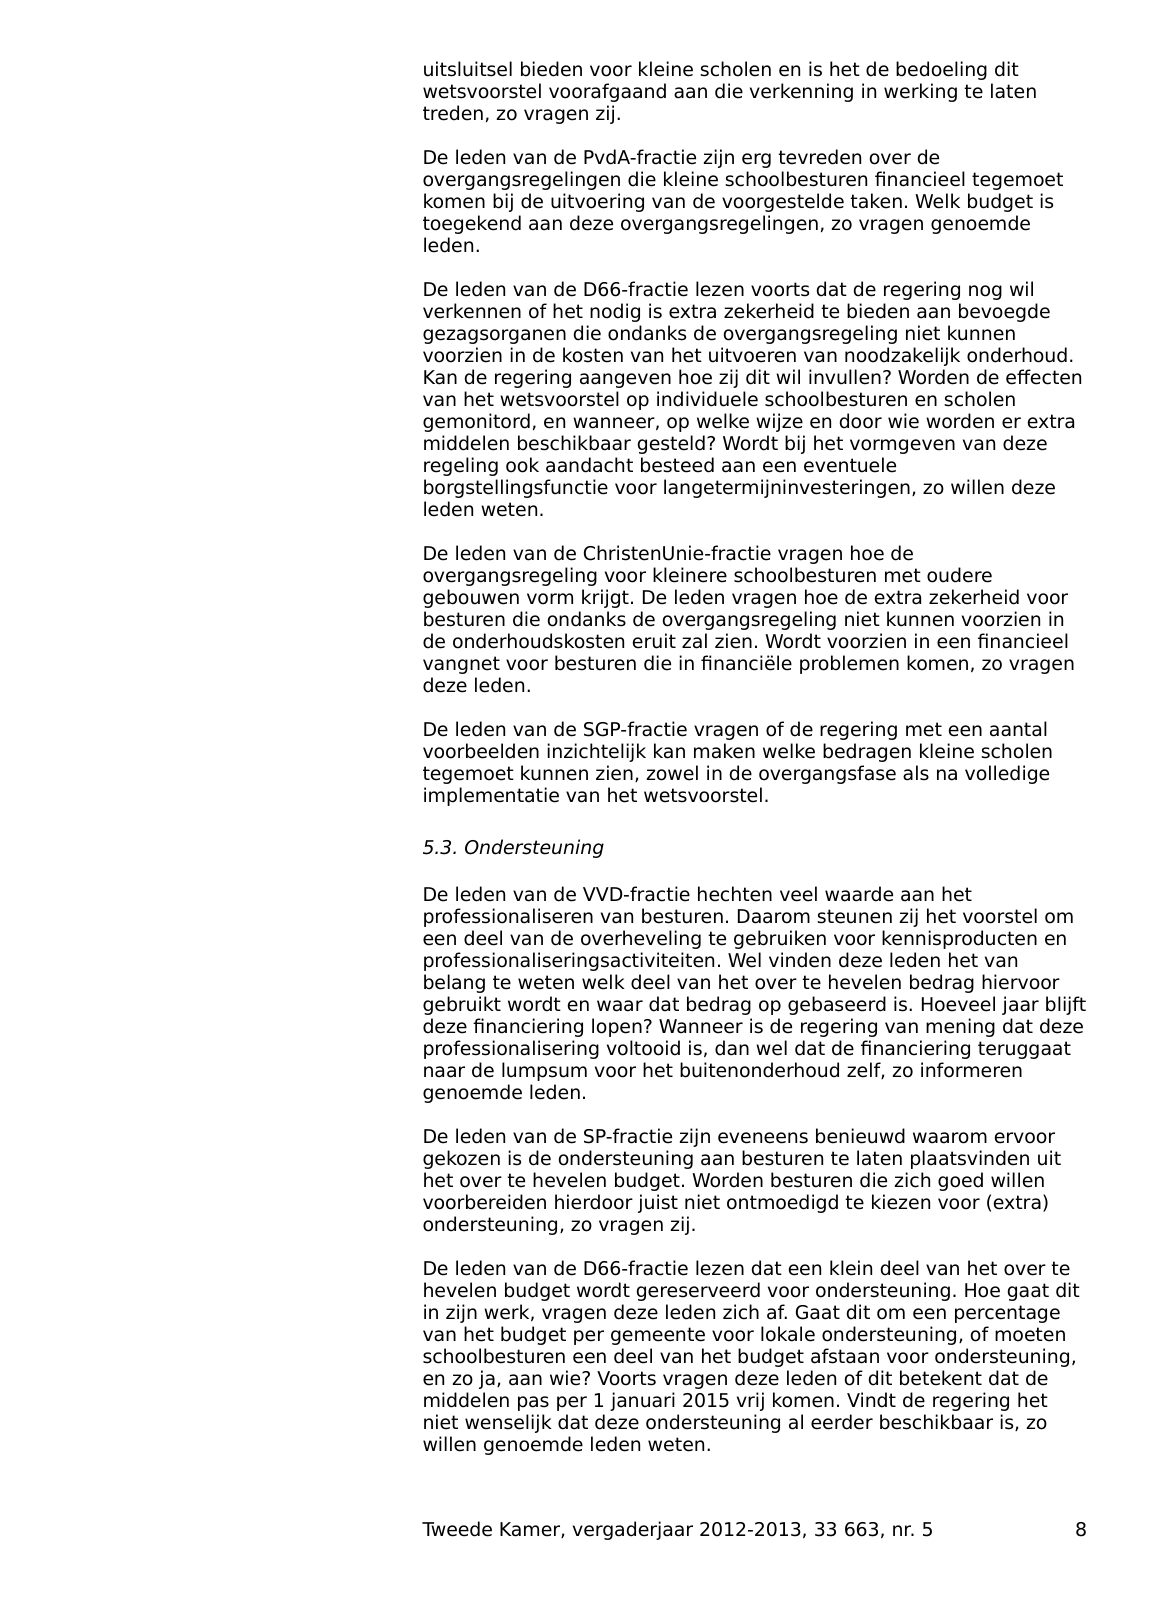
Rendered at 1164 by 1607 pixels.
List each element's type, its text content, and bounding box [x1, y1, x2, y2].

text De leden van de D66-fractie lezen dat een klein deel van het over te hevelen budget wordt gereserveerd voor ondersteuning. Hoe gaat dit in zijn werk, vragen deze leden zich af. Gaat dit om een percentage van het budget per gemeente voor lokale ondersteuning, of moeten schoolbesturen een deel van het budget afstaan voor ondersteuning, en zo ja, aan wie? Voorts vragen deze leden of dit betekent dat de middelen pas per 1 januari 2015 vrij komen. Vindt de regering het niet wenselijk dat deze ondersteuning al eerder beschikbaar is, zo willen genoemde leden weten. [422, 1258, 1087, 1456]
text De leden van de ChristenUnie-fractie vragen hoe de overgangsregeling voor kleinere schoolbesturen met oudere gebouwen vorm krijgt. De leden vragen hoe de extra zekerheid voor besturen die ondanks de overgangsregeling niet kunnen voorzien in de onderhoudskosten eruit zal zien. Wordt voorzien in een financieel vangnet voor besturen die in financiële problemen komen, zo vragen deze leden. [422, 543, 1087, 697]
text De leden van de D66-fractie lezen voorts dat de regering nog wil verkennen of het nodig is extra zekerheid te bieden aan bevoegde gezagsorganen die ondanks de overgangsregeling niet kunnen voorzien in de kosten van het uitvoeren van noodzakelijk onderhoud. Kan de regering aangeven hoe zij dit wil invullen? Worden de effecten van het wetsvoorstel op individuele schoolbesturen en scholen gemonitord, en wanneer, op welke wijze en door wie worden er extra middelen beschikbaar gesteld? Wordt bij het vormgeven van deze regeling ook aandacht besteed aan een eventuele borgstellingsfunctie voor langetermijninvesteringen, zo willen deze leden weten. [422, 279, 1087, 521]
subtitle 5.3. Ondersteuning [422, 837, 1087, 859]
text De leden van de SP-fractie zijn eveneens benieuwd waarom ervoor gekozen is de ondersteuning aan besturen te laten plaatsvinden uit het over te hevelen budget. Worden besturen die zich goed willen voorbereiden hierdoor juist niet ontmoedigd te kiezen voor (extra) ondersteuning, zo vragen zij. [422, 1126, 1087, 1236]
text De leden van de PvdA-fractie zijn erg tevreden over de overgangsregelingen die kleine schoolbesturen financieel tegemoet komen bij de uitvoering van de voorgestelde taken. Welk budget is toegekend aan deze overgangsregelingen, zo vragen genoemde leden. [422, 147, 1087, 257]
text uitsluitsel bieden voor kleine scholen en is het de bedoeling dit wetsvoorstel voorafgaand aan die verkenning in werking te laten treden, zo vragen zij. [422, 59, 1087, 125]
text De leden van de SGP-fractie vragen of de regering met een aantal voorbeelden inzichtelijk kan maken welke bedragen kleine scholen tegemoet kunnen zien, zowel in de overgangsfase als na volledige implementatie van het wetsvoorstel. [422, 719, 1087, 807]
text De leden van de VVD-fractie hechten veel waarde aan het professionaliseren van besturen. Daarom steunen zij het voorstel om een deel van de overheveling te gebruiken voor kennisproducten en professionaliseringsactiviteiten. Wel vinden deze leden het van belang te weten welk deel van het over te hevelen bedrag hiervoor gebruikt wordt en waar dat bedrag op gebaseerd is. Hoeveel jaar blijft deze financiering lopen? Wanneer is de regering van mening dat deze professionalisering voltooid is, dan wel dat de financiering teruggaat naar de lumpsum voor het buitenonderhoud zelf, zo informeren genoemde leden. [422, 884, 1087, 1104]
